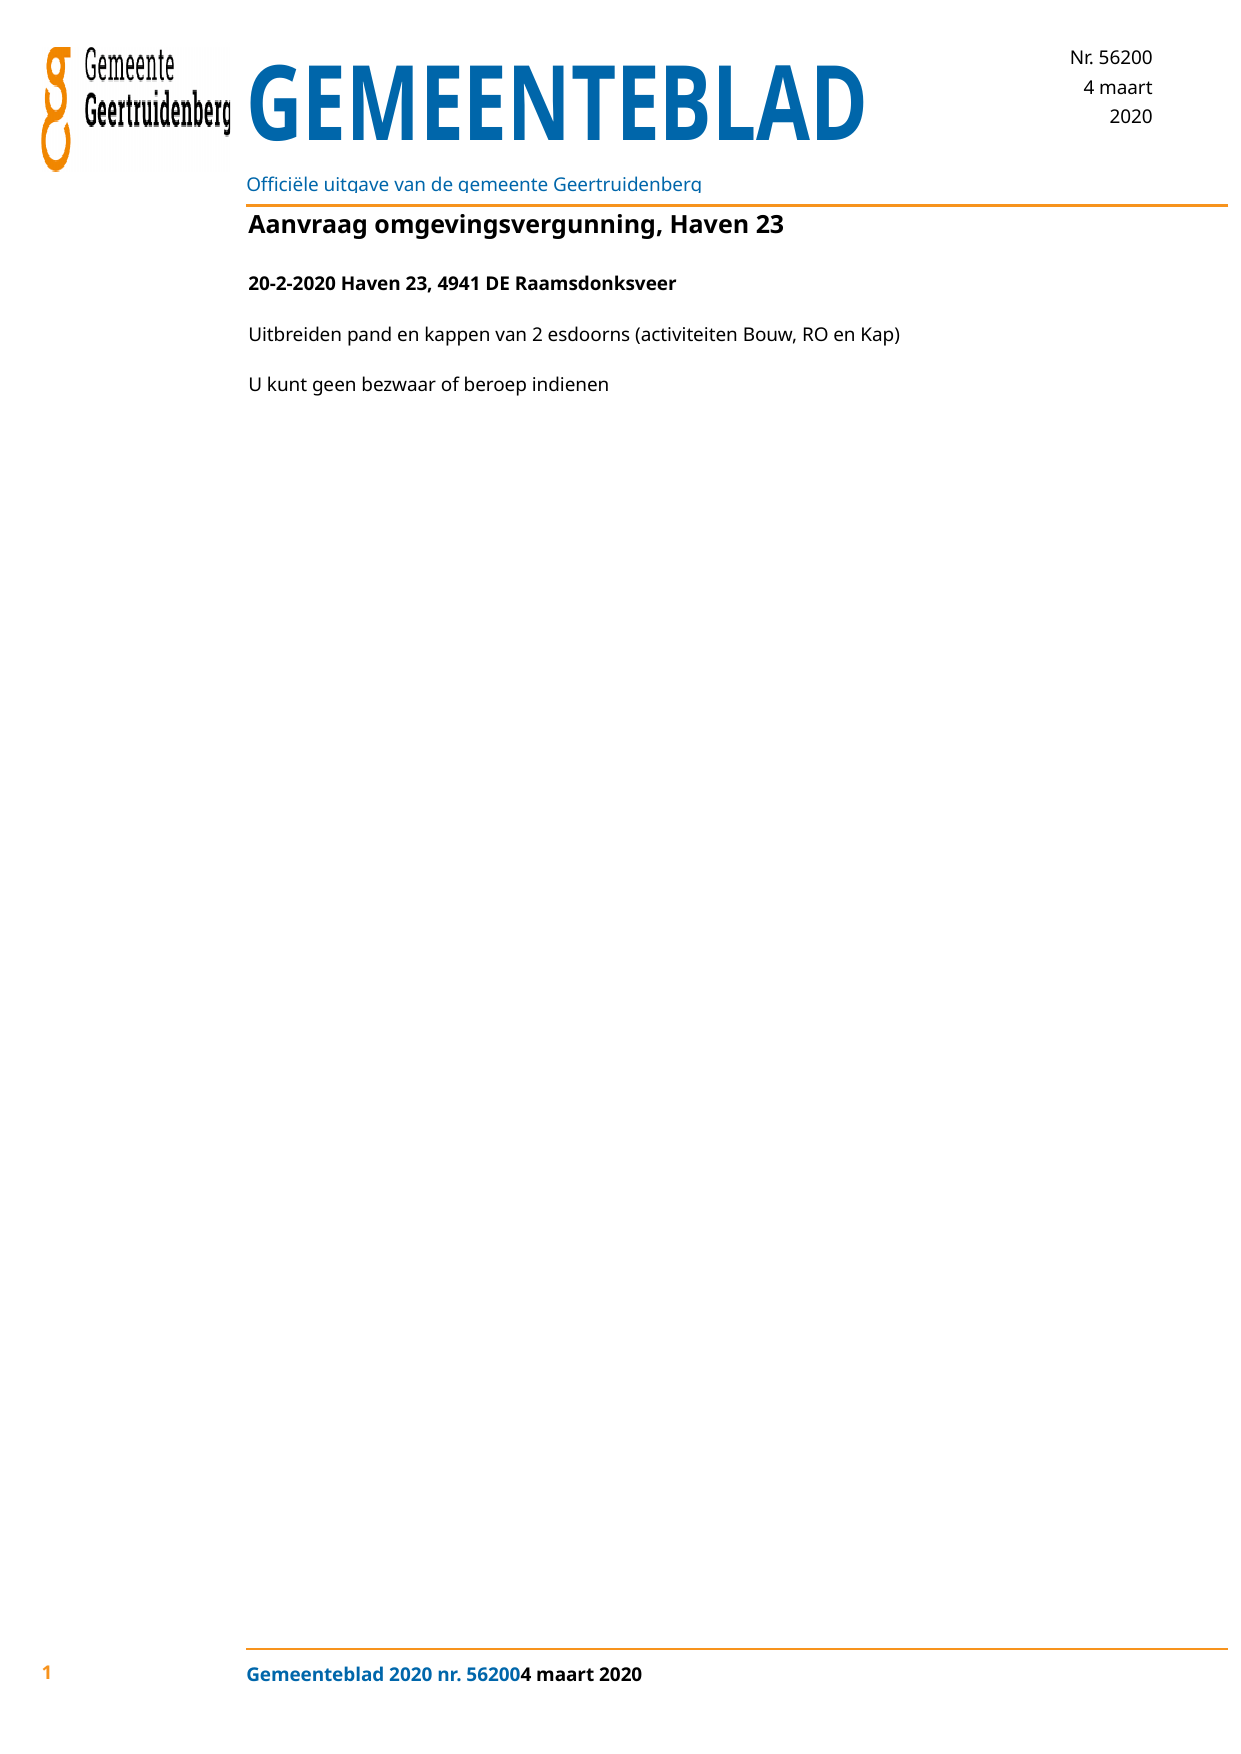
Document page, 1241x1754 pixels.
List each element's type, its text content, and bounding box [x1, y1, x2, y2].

text 20-2-2020 Haven 23, 4941 DE Raamsdonksveer [248, 270, 1152, 296]
text Aanvraag omgevingsvergunning, Haven 23 [248, 207, 1152, 241]
text Uitbreiden pand en kappen van 2 esdoorns (activiteiten Bouw, RO en Kap) [248, 321, 1152, 346]
picture [41, 47, 231, 172]
text U kunt geen bezwaar of beroep indienen [248, 371, 1152, 397]
